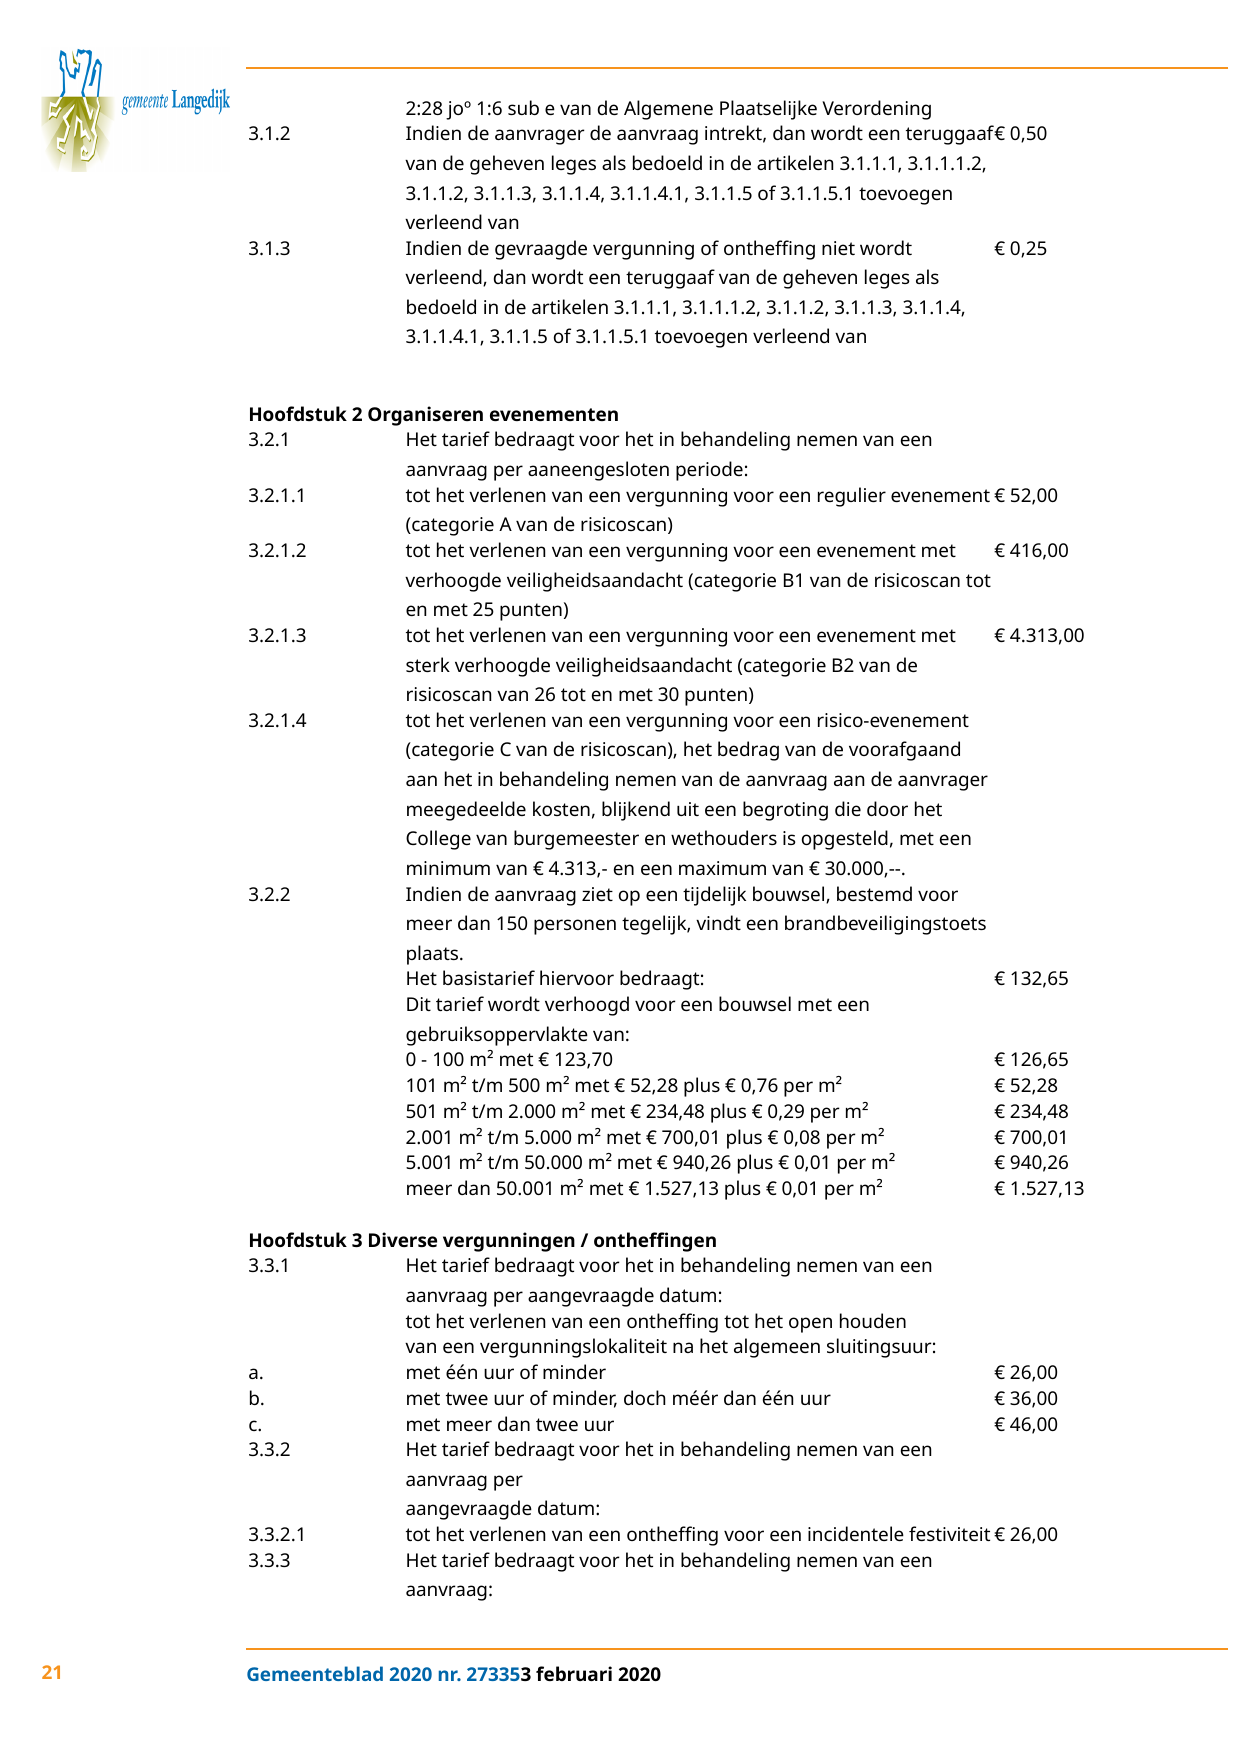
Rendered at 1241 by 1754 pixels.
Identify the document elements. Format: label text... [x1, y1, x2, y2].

table_cell 3.1.2 [248, 121, 405, 235]
table_cell [248, 375, 405, 401]
table_cell [994, 401, 1152, 427]
table_cell tot het verlenen van een vergunning voor een evenement met verhoogde veiligheidsaandacht (categorie B1 van de risicoscan tot en met 25 punten) [405, 537, 994, 622]
table_cell [248, 991, 405, 1047]
table_cell € 52,28 [994, 1073, 1152, 1098]
table_cell 2.001 m² t/m 5.000 m² met € 700,01 plus € 0,08 per m² [405, 1124, 994, 1149]
table_cell € 700,01 [994, 1124, 1152, 1149]
table_cell Hoofdstuk 3 Diverse vergunningen / ontheffingen [248, 1227, 994, 1252]
table_cell meer dan 50.001 m² met € 1.527,13 plus € 0,01 per m² [405, 1175, 994, 1201]
table_cell 501 m² t/m 2.000 m² met € 234,48 plus € 0,29 per m² [405, 1098, 994, 1124]
table_cell € 46,00 [994, 1411, 1152, 1436]
table_cell [994, 95, 1152, 121]
table_cell [405, 1201, 994, 1227]
table_cell 2:28 joº 1:6 sub e van de Algemene Plaatselijke Verordening [405, 95, 994, 121]
table_cell 101 m² t/m 500 m² met € 52,28 plus € 0,76 per m² [405, 1073, 994, 1098]
table_cell € 0,50 [994, 121, 1152, 235]
table_cell a. [248, 1359, 405, 1385]
table_cell tot het verlenen van een vergunning voor een risico-evenement (categorie C van de risicoscan), het bedrag van de voorafgaand aan het in behandeling nemen van de aanvraag aan de aanvrager meegedeelde kosten, blijkend uit een begroting die door het College van burgemeester en wethouders is opgesteld, met een minimum van € 4.313,- en een maximum van € 30.000,--. [405, 707, 994, 881]
table_cell met meer dan twee uur [405, 1411, 994, 1436]
table_cell [994, 1201, 1152, 1227]
table_cell Indien de aanvraag ziet op een tijdelijk bouwsel, bestemd voor meer dan 150 personen tegelijk, vindt een brandbeveiligingstoets plaats. [405, 881, 994, 966]
table_cell 3.3.2.1 [248, 1521, 405, 1547]
table_cell Het tarief bedraagt voor het in behandeling nemen van een aanvraag per aaneengesloten periode: [405, 427, 994, 482]
table_cell van een vergunningslokaliteit na het algemeen sluitingsuur: [405, 1334, 994, 1359]
table_cell [248, 350, 405, 375]
table_cell € 26,00 [994, 1359, 1152, 1385]
table_cell 3.2.1.1 [248, 482, 405, 537]
table_cell [994, 707, 1152, 881]
table_cell € 940,26 [994, 1150, 1152, 1175]
table_cell met twee uur of minder, doch méér dan één uur [405, 1385, 994, 1411]
table_cell [994, 1547, 1152, 1602]
table_cell 3.2.1 [248, 427, 405, 482]
table_cell Het tarief bedraagt voor het in behandeling nemen van een aanvraag: [405, 1547, 994, 1602]
table_cell [405, 375, 994, 401]
table_cell [994, 1334, 1152, 1359]
table_cell 5.001 m² t/m 50.000 m² met € 940,26 plus € 0,01 per m² [405, 1150, 994, 1175]
table_cell Het tarief bedraagt voor het in behandeling nemen van een aanvraag per aangevraagde datum: [405, 1253, 994, 1308]
table_cell Indien de aanvrager de aanvraag intrekt, dan wordt een teruggaaf van de geheven leges als bedoeld in de artikelen 3.1.1.1, 3.1.1.1.2, 3.1.1.2, 3.1.1.3, 3.1.1.4, 3.1.1.4.1, 3.1.1.5 of 3.1.1.5.1 toevoegen verleend van [405, 121, 994, 235]
table_cell [994, 881, 1152, 966]
table_cell € 0,25 [994, 235, 1152, 349]
table_cell [994, 1436, 1152, 1521]
table_cell Het tarief bedraagt voor het in behandeling nemen van een aanvraag per aangevraagde datum: [405, 1436, 994, 1521]
table_cell [248, 966, 405, 991]
table_cell 3.2.1.2 [248, 537, 405, 622]
table_cell € 36,00 [994, 1385, 1152, 1411]
table_cell 3.2.2 [248, 881, 405, 966]
table_cell [405, 350, 994, 375]
table_cell [994, 1253, 1152, 1308]
table_cell 3.3.1 [248, 1253, 405, 1308]
table_cell [994, 1227, 1152, 1252]
table_cell € 234,48 [994, 1098, 1152, 1124]
table_cell € 1.527,13 [994, 1175, 1152, 1201]
table_cell € 26,00 [994, 1521, 1152, 1547]
table_cell tot het verlenen van een vergunning voor een evenement met sterk verhoogde veiligheidsaandacht (categorie B2 van de risicoscan van 26 tot en met 30 punten) [405, 622, 994, 707]
table_cell 3.3.2 [248, 1436, 405, 1521]
table_cell 3.1.3 [248, 235, 405, 349]
table_cell € 416,00 [994, 537, 1152, 622]
table_cell tot het verlenen van een vergunning voor een regulier evenement (categorie A van de risicoscan) [405, 482, 994, 537]
table_cell Indien de gevraagde vergunning of ontheffing niet wordt verleend, dan wordt een teruggaaf van de geheven leges als bedoeld in de artikelen 3.1.1.1, 3.1.1.1.2, 3.1.1.2, 3.1.1.3, 3.1.1.4, 3.1.1.4.1, 3.1.1.5 of 3.1.1.5.1 toevoegen verleend van [405, 235, 994, 349]
table_cell [994, 991, 1152, 1047]
table_cell 0 - 100 m² met € 123,70 [405, 1047, 994, 1072]
table_cell tot het verlenen van een ontheffing voor een incidentele festiviteit [405, 1521, 994, 1547]
table_cell 3.3.3 [248, 1547, 405, 1602]
table_cell b. [248, 1385, 405, 1411]
table_cell [994, 427, 1152, 482]
table_cell € 126,65 [994, 1047, 1152, 1072]
table_cell [248, 1047, 405, 1072]
table_cell € 52,00 [994, 482, 1152, 537]
table_cell [248, 1308, 405, 1333]
table_cell [248, 1334, 405, 1359]
picture [41, 47, 231, 172]
table_cell [248, 1073, 405, 1098]
table_cell [248, 1124, 405, 1149]
table_cell [994, 350, 1152, 375]
table_cell [994, 1308, 1152, 1333]
table_cell 3.2.1.3 [248, 622, 405, 707]
table_cell [248, 1098, 405, 1124]
table_cell [248, 1150, 405, 1175]
table_cell [248, 1175, 405, 1201]
table_cell [248, 1201, 405, 1227]
table_cell tot het verlenen van een ontheffing tot het open houden [405, 1308, 994, 1333]
table_cell 3.2.1.4 [248, 707, 405, 881]
table_cell [248, 95, 405, 121]
table_cell Hoofdstuk 2 Organiseren evenementen [248, 401, 994, 427]
table_cell € 4.313,00 [994, 622, 1152, 707]
table_cell Het basistarief hiervoor bedraagt: [405, 966, 994, 991]
table_cell [994, 375, 1152, 401]
table_cell met één uur of minder [405, 1359, 994, 1385]
table_cell Dit tarief wordt verhoogd voor een bouwsel met een gebruiksoppervlakte van: [405, 991, 994, 1047]
table_cell € 132,65 [994, 966, 1152, 991]
table_cell c. [248, 1411, 405, 1436]
